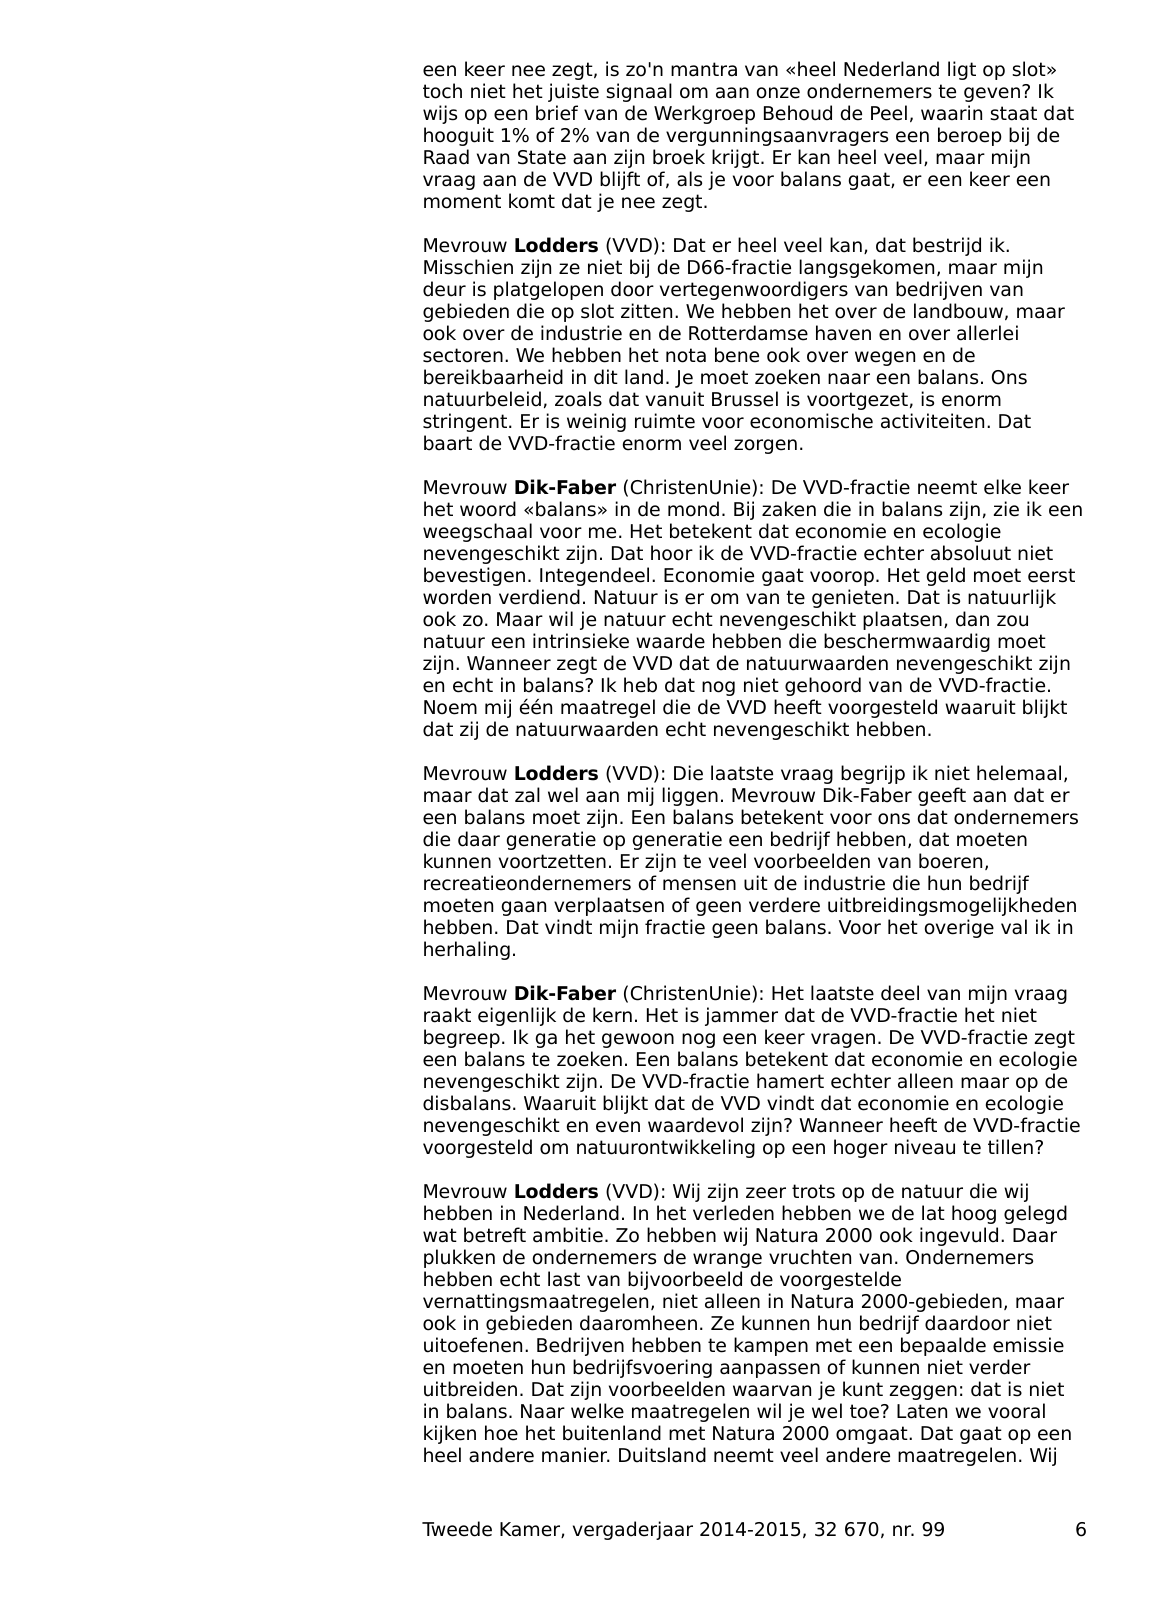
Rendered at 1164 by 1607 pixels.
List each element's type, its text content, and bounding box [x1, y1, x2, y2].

text Mevrouw Lodders (VVD): Dat er heel veel kan, dat bestrijd ik. Misschien zijn ze niet bij de D66-fractie langsgekomen, maar mijn deur is platgelopen door vertegenwoordigers van bedrijven van gebieden die op slot zitten. We hebben het over de landbouw, maar ook over de industrie en de Rotterdamse haven en over allerlei sectoren. We hebben het nota bene ook over wegen en de bereikbaarheid in dit land. Je moet zoeken naar een balans. Ons natuurbeleid, zoals dat vanuit Brussel is voortgezet, is enorm stringent. Er is weinig ruimte voor economische activiteiten. Dat baart de VVD-fractie enorm veel zorgen. [422, 235, 1087, 455]
text Mevrouw Dik-Faber (ChristenUnie): Het laatste deel van mijn vraag raakt eigenlijk de kern. Het is jammer dat de VVD-fractie het niet begreep. Ik ga het gewoon nog een keer vragen. De VVD-fractie zegt een balans te zoeken. Een balans betekent dat economie en ecologie nevengeschikt zijn. De VVD-fractie hamert echter alleen maar op de disbalans. Waaruit blijkt dat de VVD vindt dat economie en ecologie nevengeschikt en even waardevol zijn? Wanneer heeft de VVD-fractie voorgesteld om natuurontwikkeling op een hoger niveau te tillen? [422, 983, 1087, 1159]
text een keer nee zegt, is zo'n mantra van «heel Nederland ligt op slot» toch niet het juiste signaal om aan onze ondernemers te geven? Ik wijs op een brief van de Werkgroep Behoud de Peel, waarin staat dat hooguit 1% of 2% van de vergunningsaanvragers een beroep bij de Raad van State aan zijn broek krijgt. Er kan heel veel, maar mijn vraag aan de VVD blijft of, als je voor balans gaat, er een keer een moment komt dat je nee zegt. [422, 59, 1087, 213]
text Mevrouw Lodders (VVD): Die laatste vraag begrijp ik niet helemaal, maar dat zal wel aan mij liggen. Mevrouw Dik-Faber geeft aan dat er een balans moet zijn. Een balans betekent voor ons dat ondernemers die daar generatie op generatie een bedrijf hebben, dat moeten kunnen voortzetten. Er zijn te veel voorbeelden van boeren, recreatieondernemers of mensen uit de industrie die hun bedrijf moeten gaan verplaatsen of geen verdere uitbreidingsmogelijkheden hebben. Dat vindt mijn fractie geen balans. Voor het overige val ik in herhaling. [422, 763, 1087, 961]
text Mevrouw Dik-Faber (ChristenUnie): De VVD-fractie neemt elke keer het woord «balans» in de mond. Bij zaken die in balans zijn, zie ik een weegschaal voor me. Het betekent dat economie en ecologie nevengeschikt zijn. Dat hoor ik de VVD-fractie echter absoluut niet bevestigen. Integendeel. Economie gaat voorop. Het geld moet eerst worden verdiend. Natuur is er om van te genieten. Dat is natuurlijk ook zo. Maar wil je natuur echt nevengeschikt plaatsen, dan zou natuur een intrinsieke waarde hebben die beschermwaardig moet zijn. Wanneer zegt de VVD dat de natuurwaarden nevengeschikt zijn en echt in balans? Ik heb dat nog niet gehoord van de VVD-fractie. Noem mij één maatregel die de VVD heeft voorgesteld waaruit blijkt dat zij de natuurwaarden echt nevengeschikt hebben. [422, 477, 1087, 741]
text Mevrouw Lodders (VVD): Wij zijn zeer trots op de natuur die wij hebben in Nederland. In het verleden hebben we de lat hoog gelegd wat betreft ambitie. Zo hebben wij Natura 2000 ook ingevuld. Daar plukken de ondernemers de wrange vruchten van. Ondernemers hebben echt last van bijvoorbeeld de voorgestelde vernattingsmaatregelen, niet alleen in Natura 2000-gebieden, maar ook in gebieden daaromheen. Ze kunnen hun bedrijf daardoor niet uitoefenen. Bedrijven hebben te kampen met een bepaalde emissie en moeten hun bedrijfsvoering aanpassen of kunnen niet verder uitbreiden. Dat zijn voorbeelden waarvan je kunt zeggen: dat is niet in balans. Naar welke maatregelen wil je wel toe? Laten we vooral kijken hoe het buitenland met Natura 2000 omgaat. Dat gaat op een heel andere manier. Duitsland neemt veel andere maatregelen. Wij [422, 1181, 1087, 1467]
